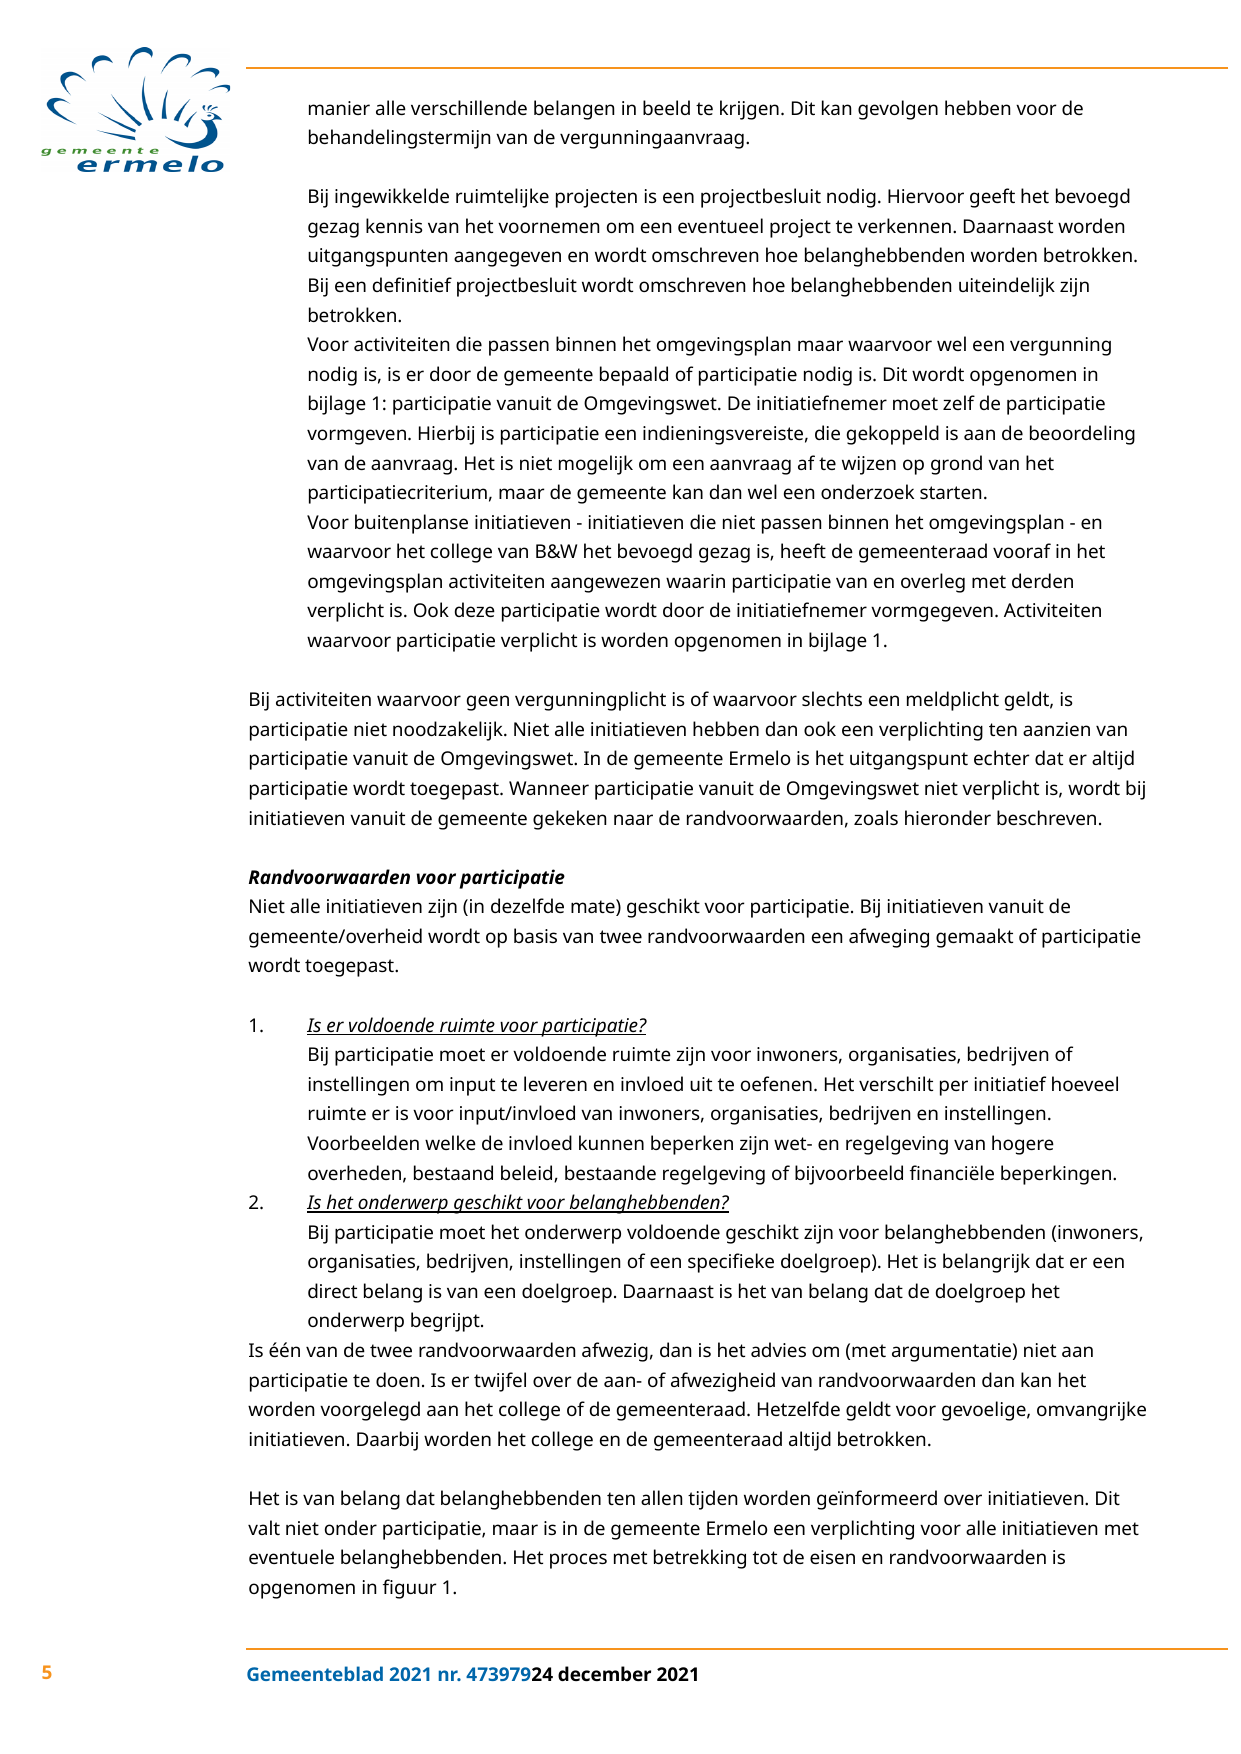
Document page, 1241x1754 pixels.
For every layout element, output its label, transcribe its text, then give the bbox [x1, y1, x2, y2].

list Voor buitenplanse initiatieven - initiatieven die niet passen binnen het omgevingsplan - en waarvoor het college van B&W het bevoegd gezag is, heeft de gemeenteraad vooraf in het omgevingsplan activiteiten aangewezen waarin participatie van en overleg met derden verplicht is. Ook deze participatie wordt door de initiatiefnemer vormgegeven. Activiteiten waarvoor participatie verplicht is worden opgenomen in bijlage 1. [248, 509, 1152, 653]
text Bij activiteiten waarvoor geen vergunningplicht is of waarvoor slechts een meldplicht geldt, is participatie niet noodzakelijk. Niet alle initiatieven hebben dan ook een verplichting ten aanzien van participatie vanuit de Omgevingswet. In de gemeente Ermelo is het uitgangspunt echter dat er altijd participatie wordt toegepast. Wanneer participatie vanuit de Omgevingswet niet verplicht is, wordt bij initiatieven vanuit de gemeente gekeken naar de randvoorwaarden, zoals hieronder beschreven. [248, 686, 1152, 831]
text Randvoorwaarden voor participatie [248, 864, 1152, 890]
list Bij participatie moet er voldoende ruimte zijn voor inwoners, organisaties, bedrijven of instellingen om input te leveren en invloed uit te oefenen. Het verschilt per initiatief hoeveel ruimte er is voor input/invloed van inwoners, organisaties, bedrijven en instellingen. Voorbeelden welke de invloed kunnen beperken zijn wet- en regelgeving van hogere overheden, bestaand beleid, bestaande regelgeving of bijvoorbeeld financiële beperkingen. [248, 1041, 1152, 1186]
list Voor activiteiten die passen binnen het omgevingsplan maar waarvoor wel een vergunning nodig is, is er door de gemeente bepaald of participatie nodig is. Dit wordt opgenomen in bijlage 1: participatie vanuit de Omgevingswet. De initiatiefnemer moet zelf de participatie vormgeven. Hierbij is participatie een indieningsvereiste, die gekoppeld is aan de beoordeling van de aanvraag. Het is niet mogelijk om een aanvraag af te wijzen op grond van het participatiecriterium, maar de gemeente kan dan wel een onderzoek starten. [248, 331, 1152, 505]
picture [41, 47, 231, 172]
list Is er voldoende ruimte voor participatie? [248, 1012, 1152, 1038]
list Bij participatie moet het onderwerp voldoende geschikt zijn voor belanghebbenden (inwoners, organisaties, bedrijven, instellingen of een specifieke doelgroep). Het is belangrijk dat er een direct belang is van een doelgroep. Daarnaast is het van belang dat de doelgroep het onderwerp begrijpt. [248, 1219, 1152, 1333]
list Is het onderwerp geschikt voor belanghebbenden? [248, 1189, 1152, 1215]
list manier alle verschillende belangen in beeld te krijgen. Dit kan gevolgen hebben voor de behandelingstermijn van de vergunningaanvraag. [248, 95, 1152, 150]
text Niet alle initiatieven zijn (in dezelfde mate) geschikt voor participatie. Bij initiatieven vanuit de gemeente/overheid wordt op basis van twee randvoorwaarden een afweging gemaakt of participatie wordt toegepast. [248, 893, 1152, 978]
text Is één van de twee randvoorwaarden afwezig, dan is het advies om (met argumentatie) niet aan participatie te doen. Is er twijfel over de aan- of afwezigheid van randvoorwaarden dan kan het worden voorgelegd aan het college of de gemeenteraad. Hetzelfde geldt voor gevoelige, omvangrijke initiatieven. Daarbij worden het college en de gemeenteraad altijd betrokken. [248, 1337, 1152, 1452]
text Het is van belang dat belanghebbenden ten allen tijden worden geïnformeerd over initiatieven. Dit valt niet onder participatie, maar is in de gemeente Ermelo een verplichting voor alle initiatieven met eventuele belanghebbenden. Het proces met betrekking tot de eisen en randvoorwaarden is opgenomen in figuur 1. [248, 1485, 1152, 1600]
list Bij ingewikkelde ruimtelijke projecten is een projectbesluit nodig. Hiervoor geeft het bevoegd gezag kennis van het voornemen om een eventueel project te verkennen. Daarnaast worden uitgangspunten aangegeven en wordt omschreven hoe belanghebbenden worden betrokken. Bij een definitief projectbesluit wordt omschreven hoe belanghebbenden uiteindelijk zijn betrokken. [248, 183, 1152, 328]
